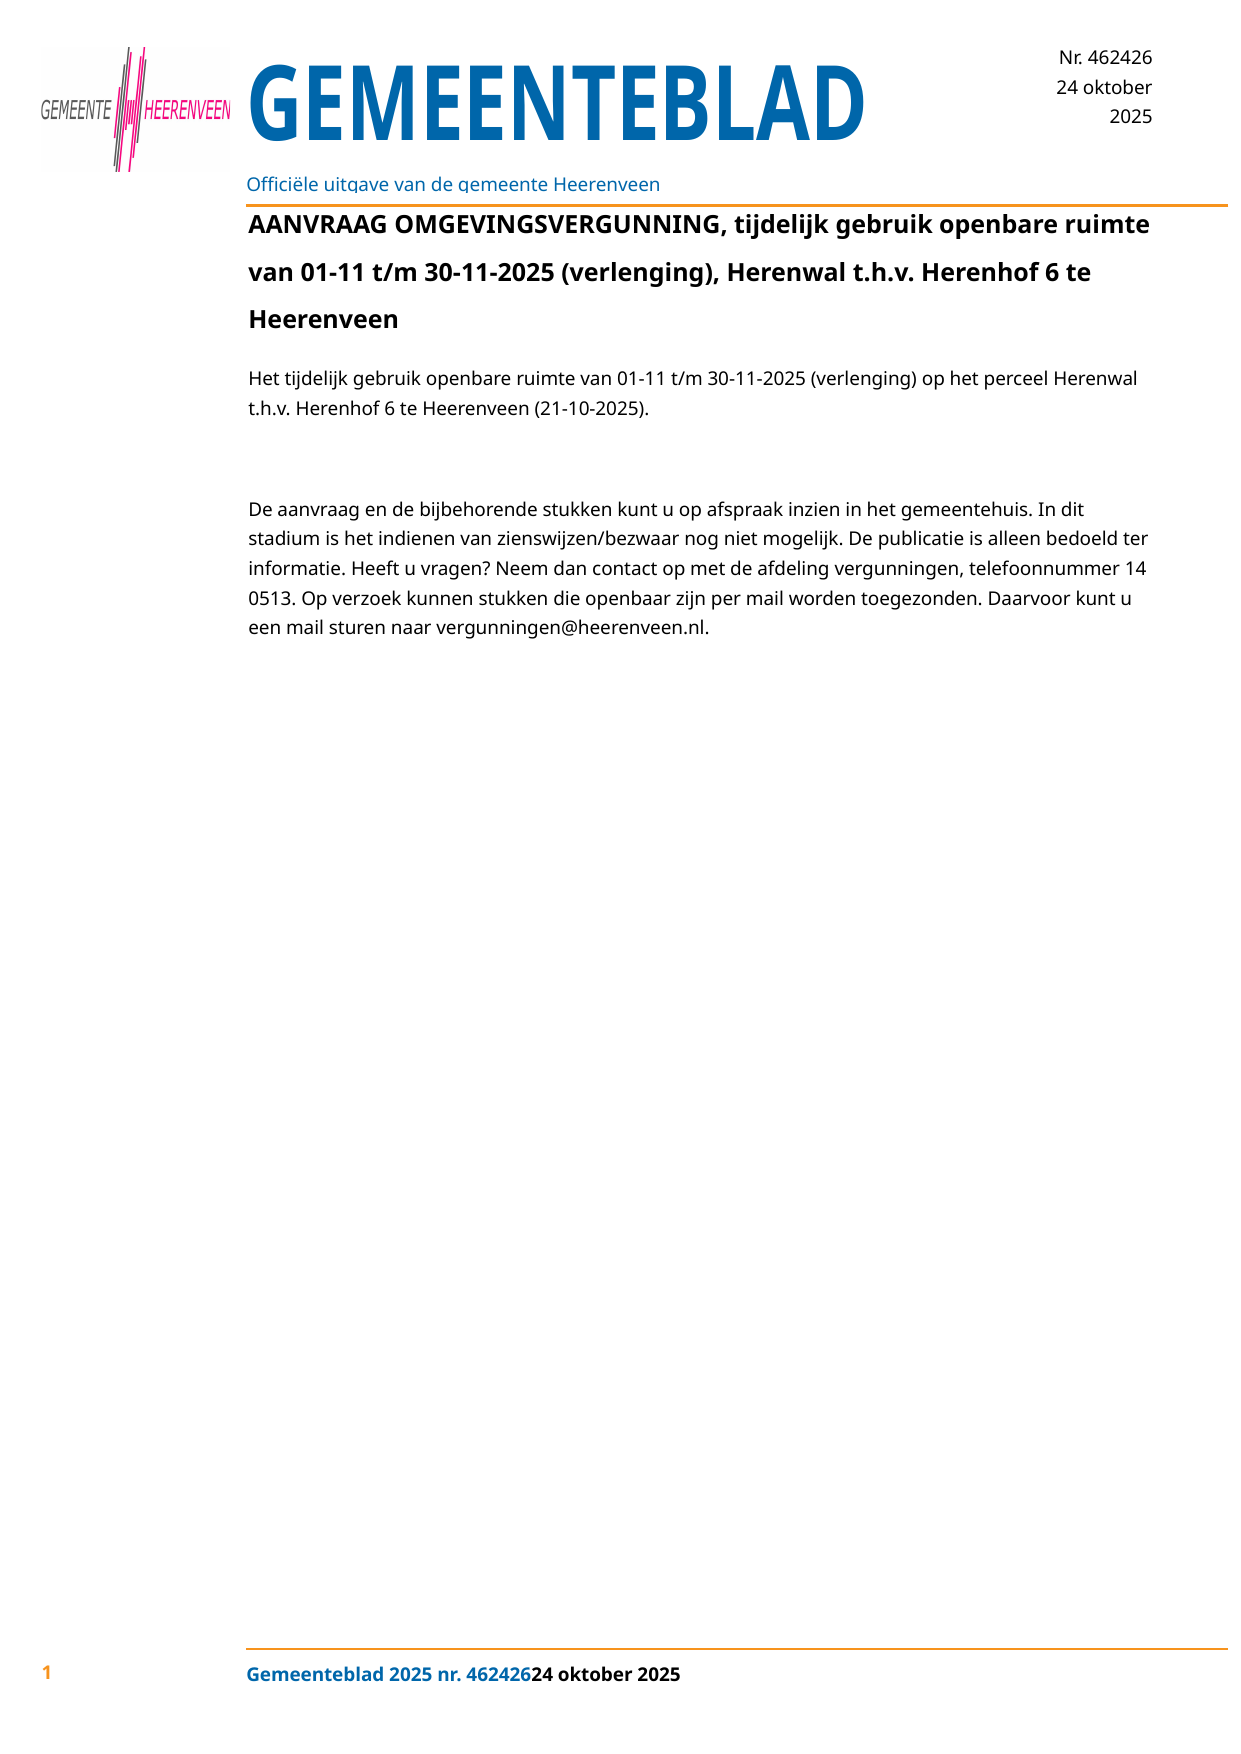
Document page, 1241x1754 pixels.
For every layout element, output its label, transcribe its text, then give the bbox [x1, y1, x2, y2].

text AANVRAAG OMGEVINGSVERGUNNING, tijdelijk gebruik openbare ruimte van 01-11 t/m 30-11-2025 (verlenging), Herenwal t.h.v. Herenhof 6 te Heerenveen [248, 207, 1152, 336]
picture [41, 47, 231, 172]
text De aanvraag en de bijbehorende stukken kunt u op afspraak inzien in het gemeentehuis. In dit stadium is het indienen van zienswijzen/bezwaar nog niet mogelijk. De publicatie is alleen bedoeld ter informatie. Heeft u vragen? Neem dan contact op met de afdeling vergunningen, telefoonnummer 14 0513. Op verzoek kunnen stukken die openbaar zijn per mail worden toegezonden. Daarvoor kunt u een mail sturen naar vergunningen@heerenveen.nl. [248, 496, 1152, 640]
text Het tijdelijk gebruik openbare ruimte van 01-11 t/m 30-11-2025 (verlenging) op het perceel Herenwal t.h.v. Herenhof 6 te Heerenveen (21-10-2025). [248, 366, 1152, 421]
